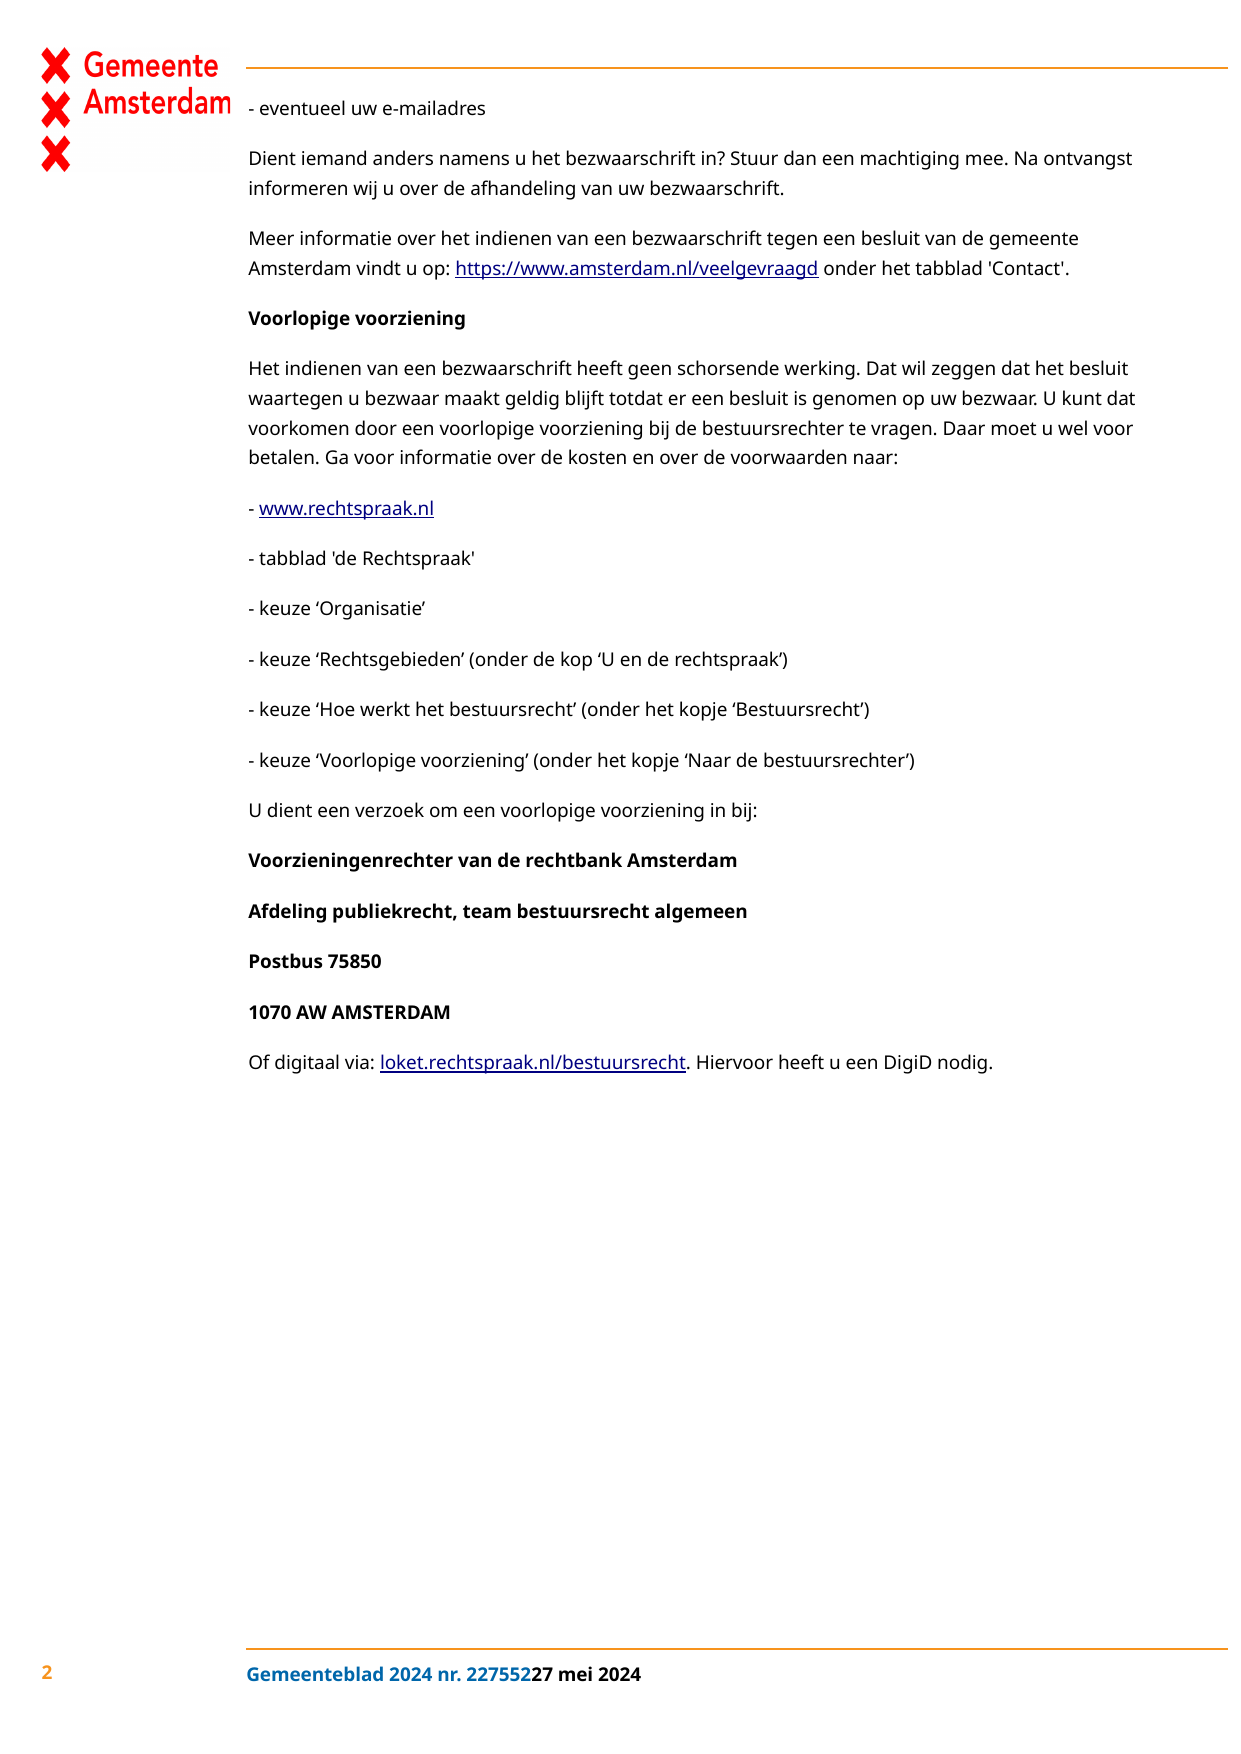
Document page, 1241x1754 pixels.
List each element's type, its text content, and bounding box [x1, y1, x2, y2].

text - keuze ‘Rechtsgebieden’ (onder de kop ‘U en de rechtspraak’) [248, 646, 1152, 672]
picture [41, 47, 231, 172]
text - keuze ‘Hoe werkt het bestuursrecht’ (onder het kopje ‘Bestuursrecht’) [248, 696, 1152, 722]
text Voorzieningenrechter van de rechtbank Amsterdam [248, 848, 1152, 873]
text Meer informatie over het indienen van een bezwaarschrift tegen een besluit van de gemeente Amsterdam vindt u op: https://www.amsterdam.nl/veelgevraagd onder het tabblad 'Contact'. [248, 225, 1152, 281]
text Postbus 75850 [248, 948, 1152, 974]
text - keuze ‘Organisatie’ [248, 596, 1152, 621]
text Of digitaal via: loket.rechtspraak.nl/bestuursrecht. Hiervoor heeft u een DigiD nodig. [248, 1049, 1152, 1075]
text Voorlopige voorziening [248, 305, 1152, 331]
text 1070 AW AMSTERDAM [248, 999, 1152, 1025]
text Dient iemand anders namens u het bezwaarschrift in? Stuur dan een machtiging mee. Na ontvangst informeren wij u over de afhandeling van uw bezwaarschrift. [248, 145, 1152, 201]
text - tabblad 'de Rechtspraak' [248, 545, 1152, 571]
text U dient een verzoek om een voorlopige voorziening in bij: [248, 797, 1152, 823]
text - www.rechtspraak.nl [248, 495, 1152, 521]
text - eventueel uw e-mailadres [248, 95, 1152, 121]
text Afdeling publiekrecht, team bestuursrecht algemeen [248, 898, 1152, 924]
text - keuze ‘Voorlopige voorziening’ (onder het kopje ‘Naar de bestuursrechter’) [248, 747, 1152, 773]
text Het indienen van een bezwaarschrift heeft geen schorsende werking. Dat wil zeggen dat het besluit waartegen u bezwaar maakt geldig blijft totdat er een besluit is genomen op uw bezwaar. U kunt dat voorkomen door een voorlopige voorziening bij de bestuursrechter te vragen. Daar moet u wel voor betalen. Ga voor informatie over de kosten en over de voorwaarden naar: [248, 356, 1152, 470]
